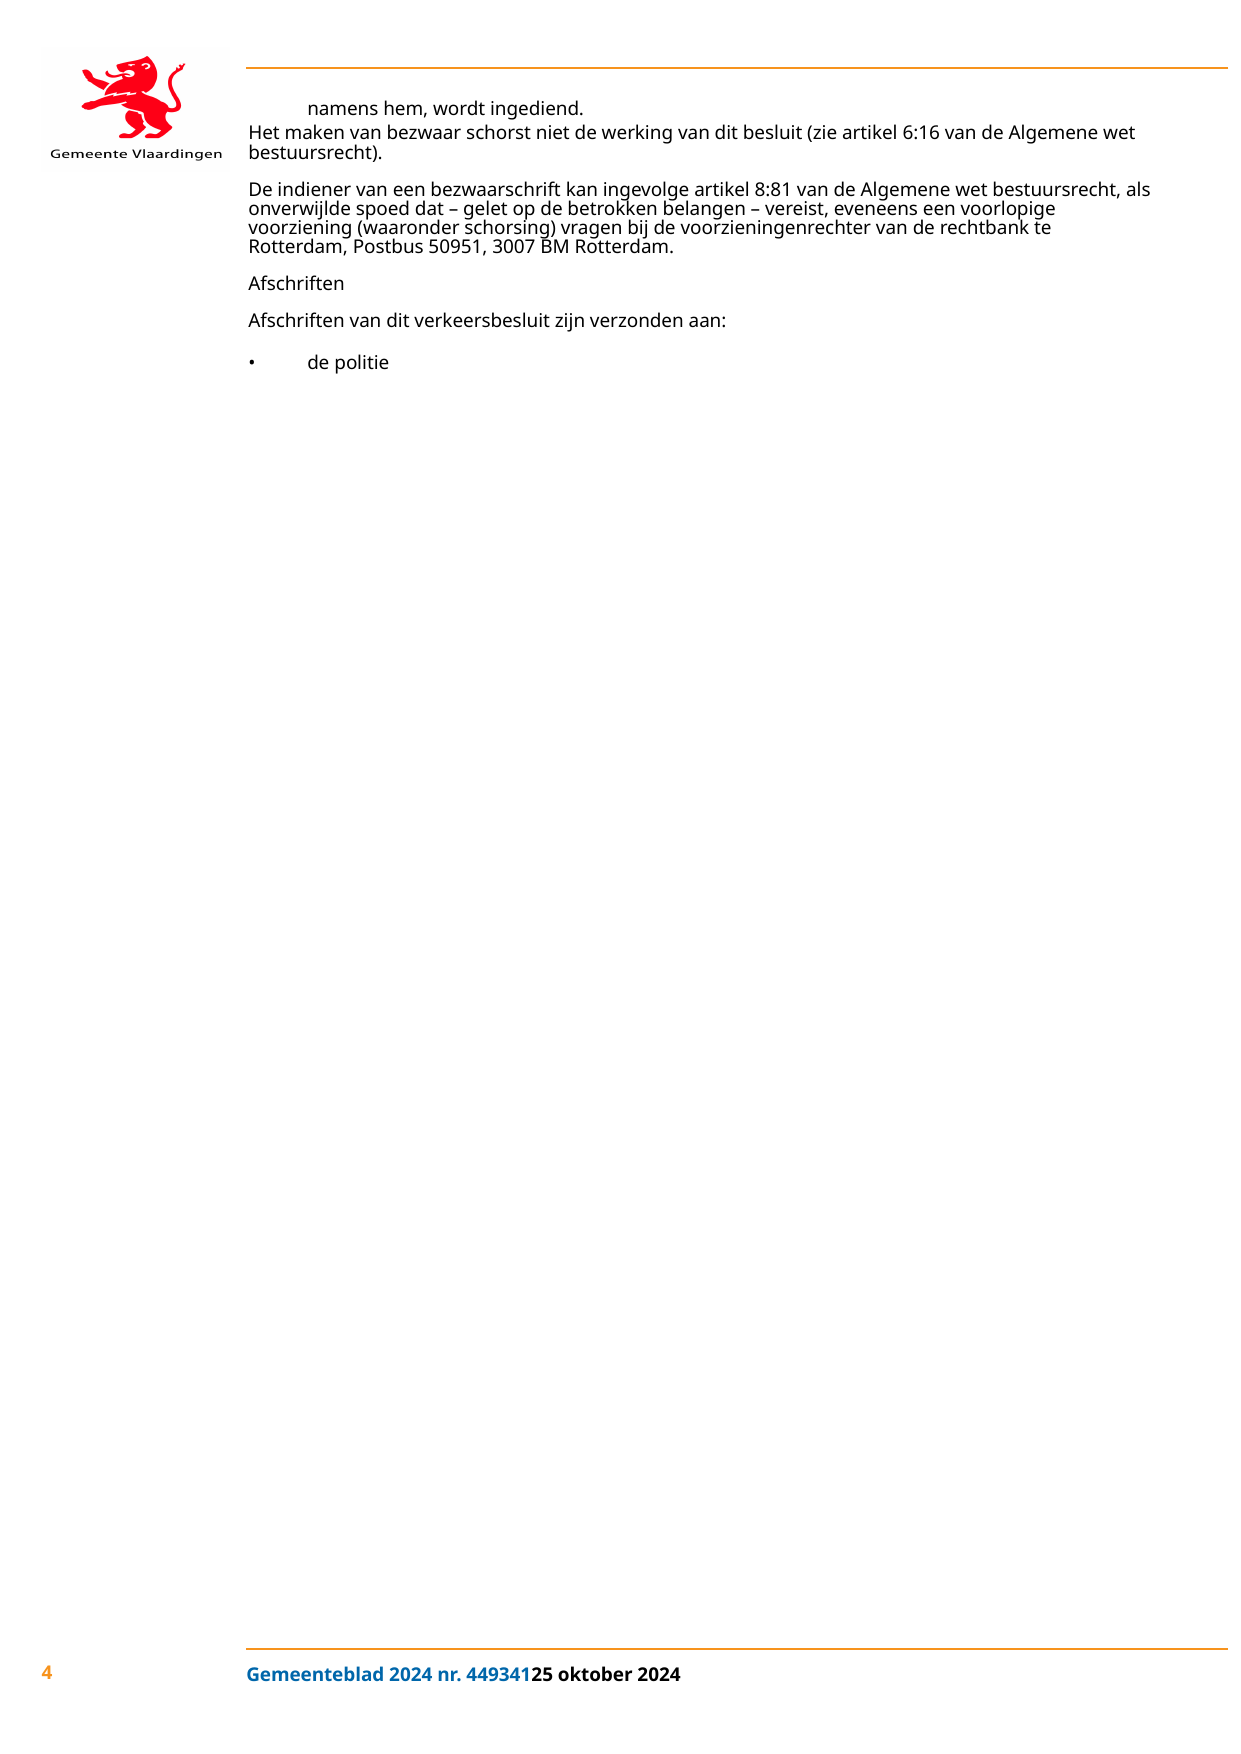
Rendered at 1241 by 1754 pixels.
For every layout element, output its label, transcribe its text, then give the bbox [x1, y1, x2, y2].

text Het maken van bezwaar schorst niet de werking van dit besluit (zie artikel 6:16 van de Algemene wet bestuursrecht). [248, 124, 1152, 163]
list namens hem, wordt ingediend. [248, 95, 1152, 121]
text De indiener van een bezwaarschrift kan ingevolge artikel 8:81 van de Algemene wet bestuursrecht, als onverwijlde spoed dat – gelet op de betrokken belangen – vereist, eveneens een voorlopige voorziening (waaronder schorsing) vragen bij de voorzieningenrechter van de rechtbank te Rotterdam, Postbus 50951, 3007 BM Rotterdam. [248, 181, 1152, 258]
list de politie [248, 349, 1152, 375]
picture [41, 47, 231, 172]
text Afschriften [248, 275, 1152, 295]
text Afschriften van dit verkeersbesluit zijn verzonden aan: [248, 312, 1152, 332]
